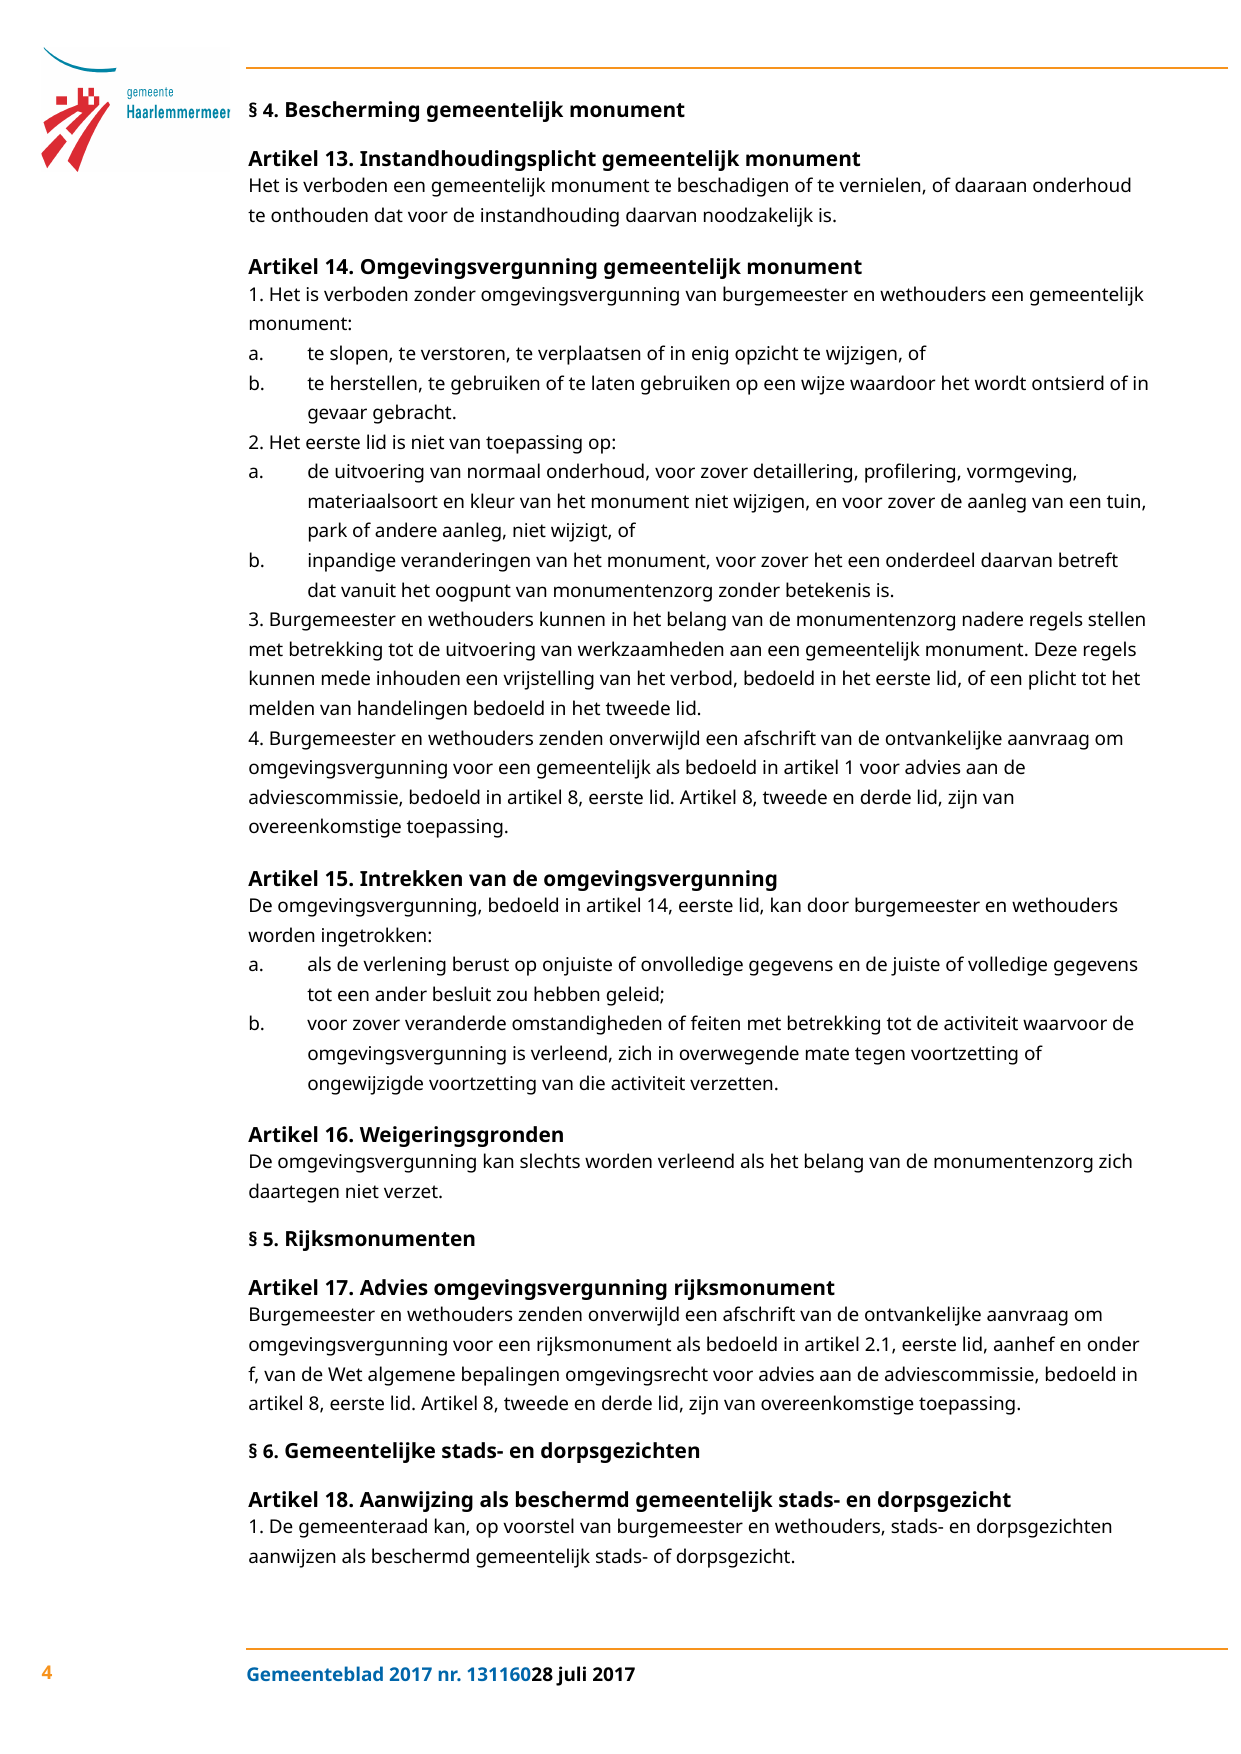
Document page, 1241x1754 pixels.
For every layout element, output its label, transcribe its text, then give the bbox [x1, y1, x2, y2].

text Artikel 16. Weigeringsgronden [248, 1120, 1152, 1149]
text De omgevingsvergunning, bedoeld in artikel 14, eerste lid, kan door burgemeester en wethouders worden ingetrokken: [248, 892, 1152, 948]
text 3. Burgemeester en wethouders kunnen in het belang van de monumentenzorg nadere regels stellen met betrekking tot de uitvoering van werkzaamheden aan een gemeentelijk monument. Deze regels kunnen mede inhouden een vrijstelling van het verbod, bedoeld in het eerste lid, of een plicht tot het melden van handelingen bedoeld in het tweede lid. [248, 606, 1152, 721]
list voor zover veranderde omstandigheden of feiten met betrekking tot de activiteit waarvoor de omgevingsvergunning is verleend, zich in overwegende mate tegen voortzetting of ongewijzigde voortzetting van die activiteit verzetten. [248, 1011, 1152, 1096]
text Artikel 14. Omgevingsvergunning gemeentelijk monument [248, 252, 1152, 281]
list inpandige veranderingen van het monument, voor zover het een onderdeel daarvan betreft dat vanuit het oogpunt van monumentenzorg zonder betekenis is. [248, 547, 1152, 602]
list te herstellen, te gebruiken of te laten gebruiken op een wijze waardoor het wordt ontsierd of in gevaar gebracht. [248, 370, 1152, 425]
text § 4. Bescherming gemeentelijk monument [248, 95, 1152, 123]
text § 6. Gemeentelijke stads- en dorpsgezichten [248, 1436, 1152, 1464]
list te slopen, te verstoren, te verplaatsen of in enig opzicht te wijzigen, of [248, 340, 1152, 366]
text § 5. Rijksmonumenten [248, 1224, 1152, 1252]
text Artikel 13. Instandhoudingsplicht gemeentelijk monument [248, 144, 1152, 172]
text 2. Het eerste lid is niet van toepassing op: [248, 429, 1152, 454]
list als de verlening berust op onjuiste of onvolledige gegevens en de juiste of volledige gegevens tot een ander besluit zou hebben geleid; [248, 951, 1152, 1007]
text 1. De gemeenteraad kan, op voorstel van burgemeester en wethouders, stads- en dorpsgezichten aanwijzen als beschermd gemeentelijk stads- of dorpsgezicht. [248, 1514, 1152, 1569]
text De omgevingsvergunning kan slechts worden verleend als het belang van de monumentenzorg zich daartegen niet verzet. [248, 1149, 1152, 1204]
list de uitvoering van normaal onderhoud, voor zover detaillering, profilering, vormgeving, materiaalsoort en kleur van het monument niet wijzigen, en voor zover de aanleg van een tuin, park of andere aanleg, niet wijzigt, of [248, 458, 1152, 543]
text Artikel 17. Advies omgevingsvergunning rijksmonument [248, 1273, 1152, 1302]
text Het is verboden een gemeentelijk monument te beschadigen of te vernielen, of daaraan onderhoud te onthouden dat voor de instandhouding daarvan noodzakelijk is. [248, 172, 1152, 228]
text 1. Het is verboden zonder omgevingsvergunning van burgemeester en wethouders een gemeentelijk monument: [248, 281, 1152, 336]
picture [41, 47, 231, 172]
text 4. Burgemeester en wethouders zenden onverwijld een afschrift van de ontvankelijke aanvraag om omgevingsvergunning voor een gemeentelijk als bedoeld in artikel 1 voor advies aan de adviescommissie, bedoeld in artikel 8, eerste lid. Artikel 8, tweede en derde lid, zijn van overeenkomstige toepassing. [248, 725, 1152, 839]
text Artikel 15. Intrekken van de omgevingsvergunning [248, 864, 1152, 892]
text Burgemeester en wethouders zenden onverwijld een afschrift van de ontvankelijke aanvraag om omgevingsvergunning voor een rijksmonument als bedoeld in artikel 2.1, eerste lid, aanhef en onder f, van de Wet algemene bepalingen omgevingsrecht voor advies aan de adviescommissie, bedoeld in artikel 8, eerste lid. Artikel 8, tweede en derde lid, zijn van overeenkomstige toepassing. [248, 1302, 1152, 1416]
text Artikel 18. Aanwijzing als beschermd gemeentelijk stads- en dorpsgezicht [248, 1485, 1152, 1514]
